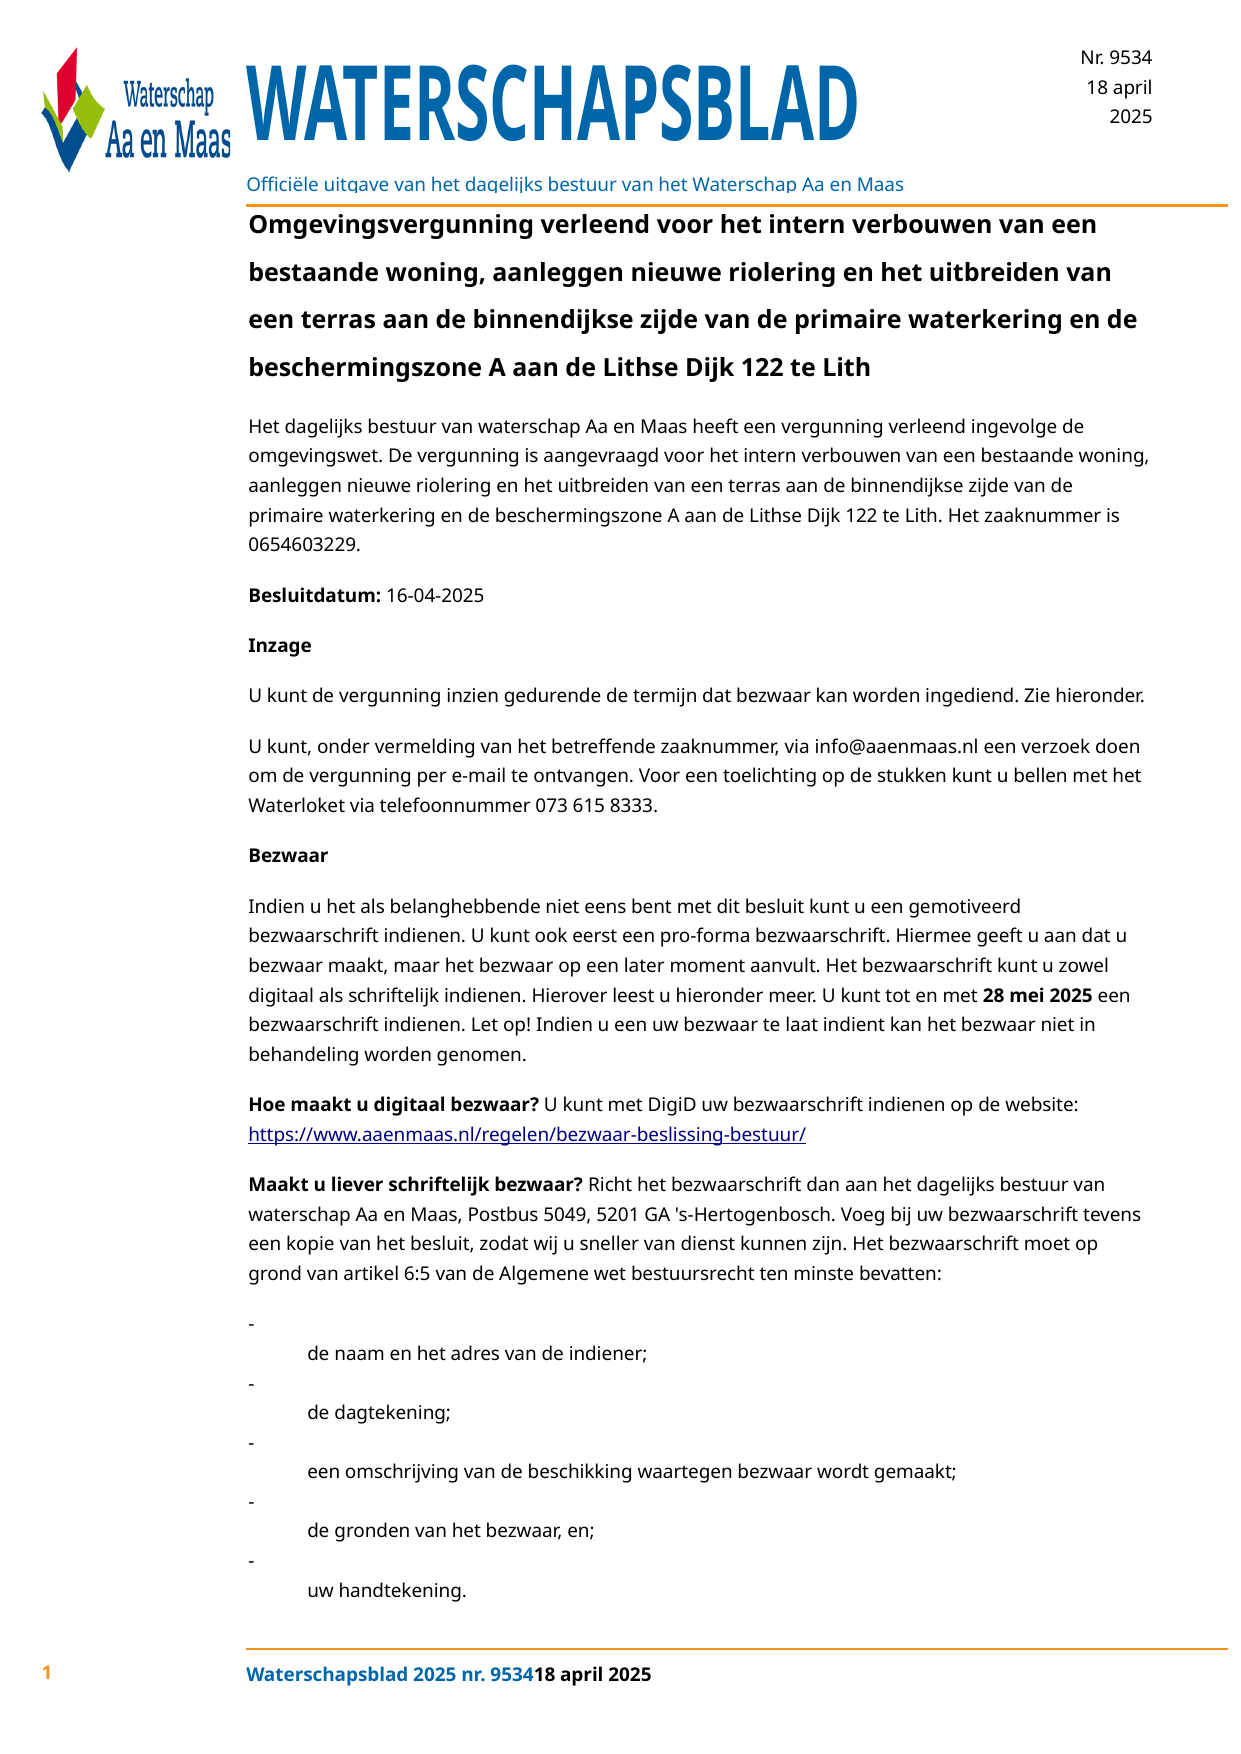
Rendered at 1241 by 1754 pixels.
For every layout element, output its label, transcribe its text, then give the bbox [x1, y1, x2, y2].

list de dagtekening; [248, 1399, 1152, 1425]
text Maakt u liever schriftelijk bezwaar? Richt het bezwaarschrift dan aan het dagelijks bestuur van waterschap Aa en Maas, Postbus 5049, 5201 GA 's-Hertogenbosch. Voeg bij uw bezwaarschrift tevens een kopie van het besluit, zodat wij u sneller van dienst kunnen zijn. Het bezwaarschrift moet op grond van artikel 6:5 van de Algemene wet bestuursrecht ten minste bevatten: [248, 1171, 1152, 1286]
text Indien u het als belanghebbende niet eens bent met dit besluit kunt u een gemotiveerd bezwaarschrift indienen. U kunt ook eerst een pro-forma bezwaarschrift. Hiermee geeft u aan dat u bezwaar maakt, maar het bezwaar op een later moment aanvult. Het bezwaarschrift kunt u zowel digitaal als schriftelijk indienen. Hierover leest u hieronder meer. U kunt tot en met 28 mei 2025 een bezwaarschrift indienen. Let op! Indien u een uw bezwaar te laat indient kan het bezwaar niet in behandeling worden genomen. [248, 893, 1152, 1067]
list de naam en het adres van de indiener; [248, 1340, 1152, 1366]
text Omgevingsvergunning verleend voor het intern verbouwen van een bestaande woning, aanleggen nieuwe riolering en het uitbreiden van een terras aan de binnendijkse zijde van de primaire waterkering en de beschermingszone A aan de Lithse Dijk 122 te Lith [248, 207, 1152, 384]
text Bezwaar [248, 843, 1152, 868]
text Inzage [248, 632, 1152, 658]
text U kunt, onder vermelding van het betreffende zaaknummer, via info@aaenmaas.nl een verzoek doen om de vergunning per e-mail te ontvangen. Voor een toelichting op de stukken kunt u bellen met het Waterloket via telefoonnummer 073 615 8333. [248, 733, 1152, 818]
list de gronden van het bezwaar, en; [248, 1518, 1152, 1543]
text Het dagelijks bestuur van waterschap Aa en Maas heeft een vergunning verleend ingevolge de omgevingswet. De vergunning is aangevraagd voor het intern verbouwen van een bestaande woning, aanleggen nieuwe riolering en het uitbreiden van een terras aan de binnendijkse zijde van de primaire waterkering en de beschermingszone A aan de Lithse Dijk 122 te Lith. Het zaaknummer is 0654603229. [248, 413, 1152, 557]
list uw handtekening. [248, 1577, 1152, 1603]
text Besluitdatum: 16-04-2025 [248, 582, 1152, 608]
text Hoe maakt u digitaal bezwaar? U kunt met DigiD uw bezwaarschrift indienen op de website: https://www.aaenmaas.nl/regelen/bezwaar-beslissing-bestuur/ [248, 1091, 1152, 1147]
picture [41, 47, 231, 172]
list een omschrijving van de beschikking waartegen bezwaar wordt gemaakt; [248, 1458, 1152, 1484]
text U kunt de vergunning inzien gedurende de termijn dat bezwaar kan worden ingediend. Zie hieronder. [248, 683, 1152, 708]
